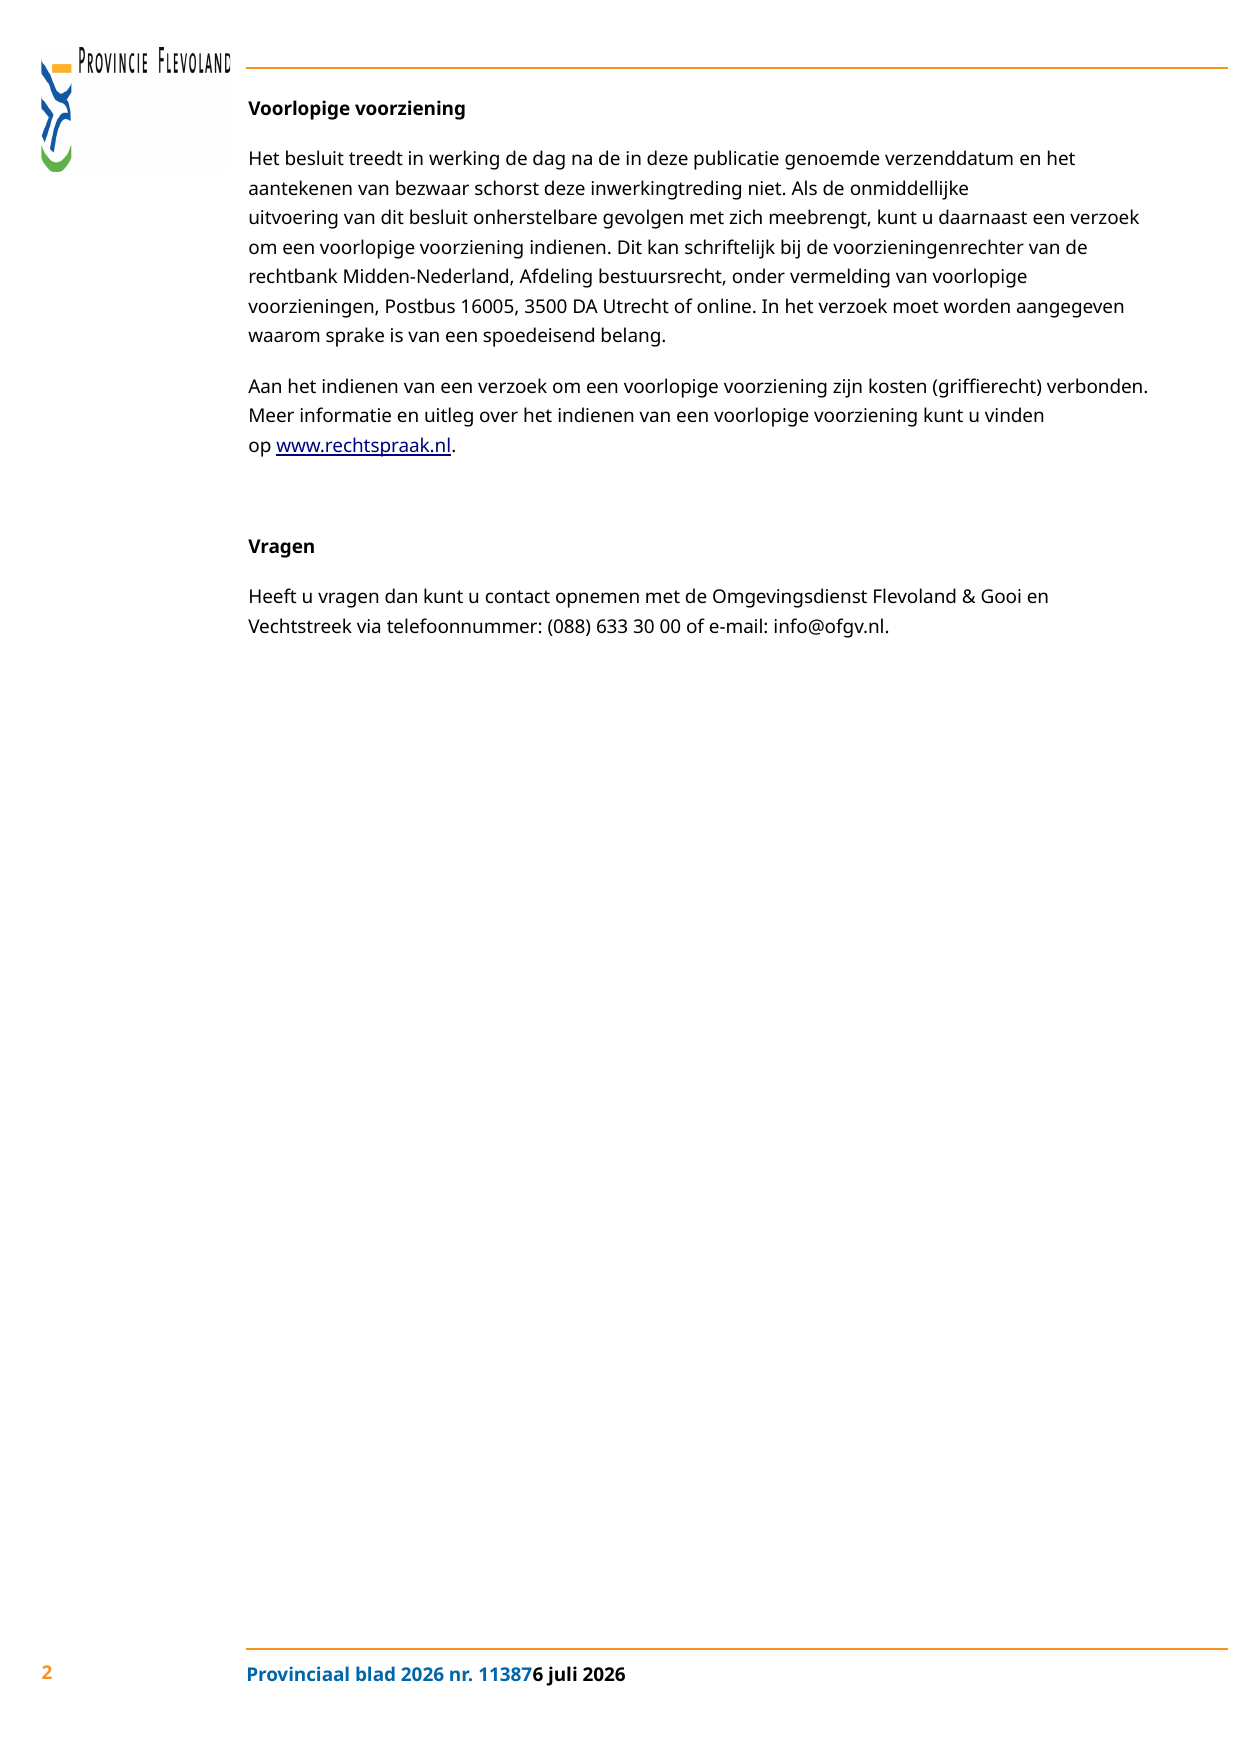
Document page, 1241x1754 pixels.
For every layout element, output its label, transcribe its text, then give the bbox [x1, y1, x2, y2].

text Aan het indienen van een verzoek om een voorlopige voorziening zijn kosten (griffierecht) verbonden. Meer informatie en uitleg over het indienen van een voorlopige voorziening kunt u vinden op www.rechtspraak.nl. [248, 373, 1152, 458]
text Voorlopige voorziening [248, 95, 1152, 121]
text Vragen [248, 533, 1152, 559]
text Het besluit treedt in werking de dag na de in deze publicatie genoemde verzenddatum en het aantekenen van bezwaar schorst deze inwerkingtreding niet. Als de onmiddellijke uitvoering van dit besluit onherstelbare gevolgen met zich meebrengt, kunt u daarnaast een verzoek om een voorlopige voorziening indienen. Dit kan schriftelijk bij de voorzieningenrechter van de rechtbank Midden-Nederland, Afdeling bestuursrecht, onder vermelding van voorlopige voorzieningen, Postbus 16005, 3500 DA Utrecht of online. In het verzoek moet worden aangegeven waarom sprake is van een spoedeisend belang. [248, 145, 1152, 348]
picture [41, 47, 231, 172]
text Heeft u vragen dan kunt u contact opnemen met de Omgevingsdienst Flevoland & Gooi en Vechtstreek via telefoonnummer: (088) 633 30 00 of e-mail: info@ofgv.nl. [248, 583, 1152, 639]
